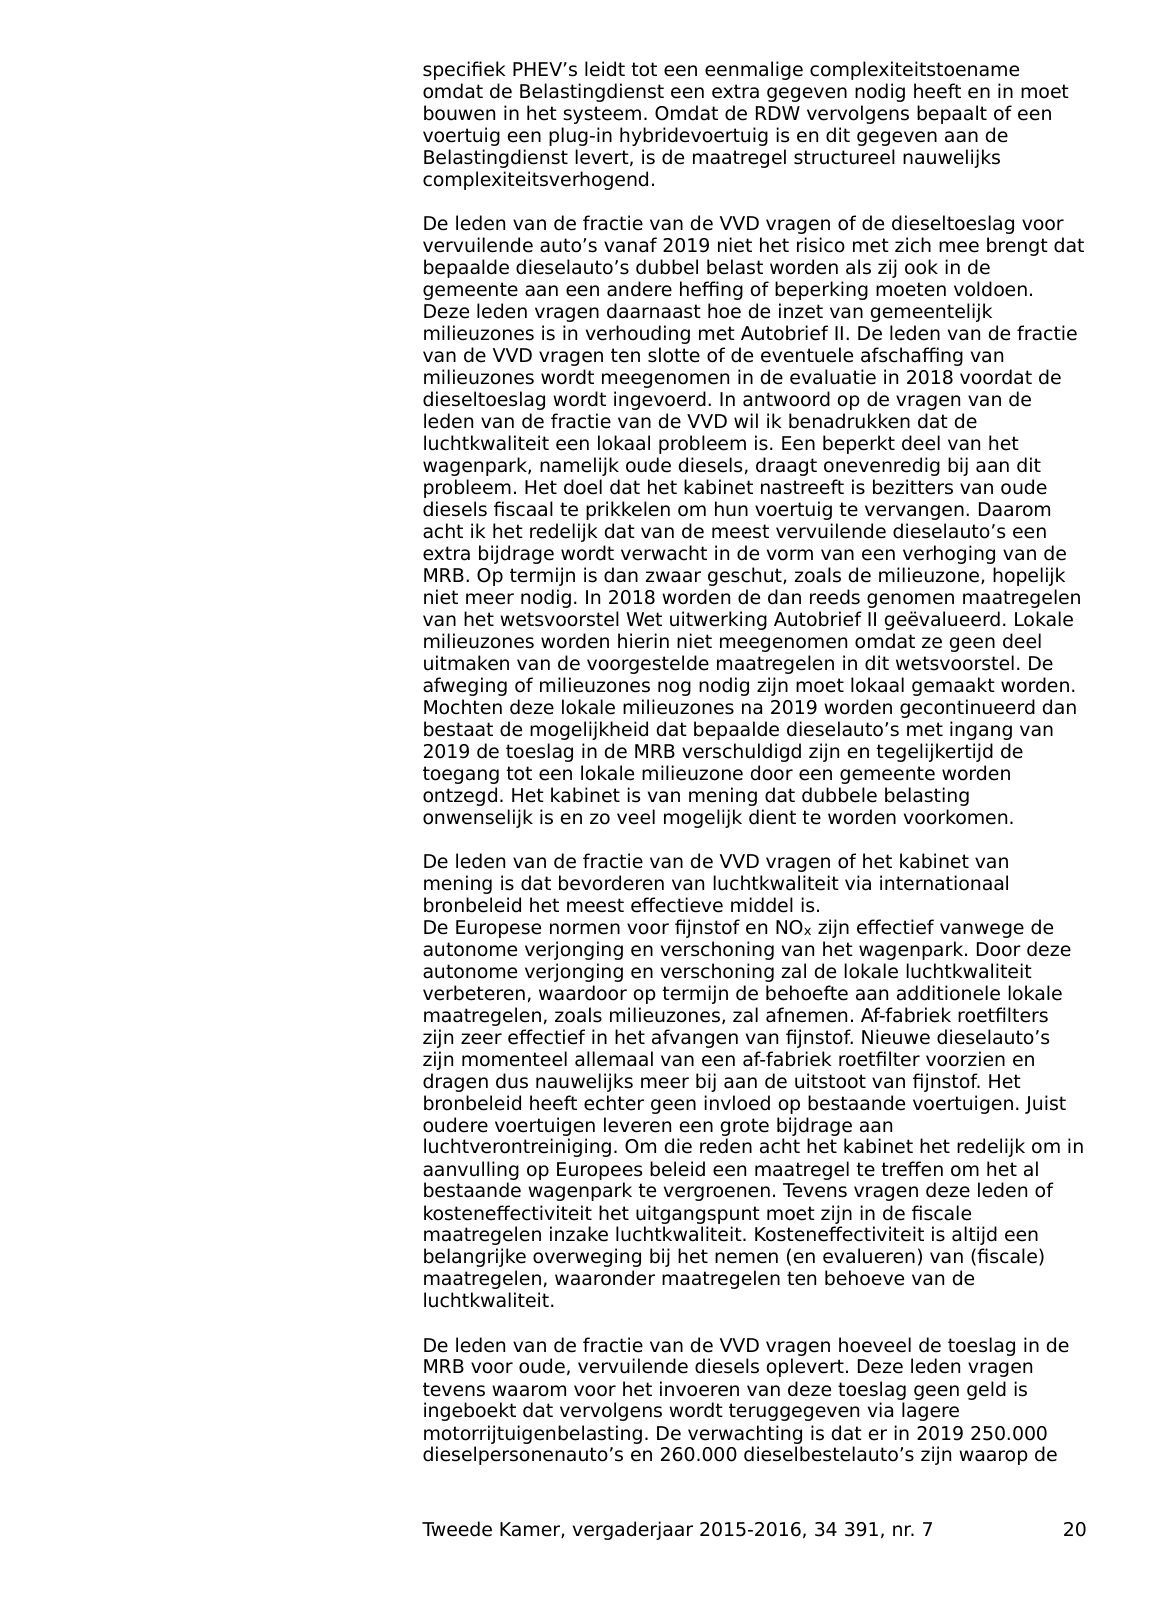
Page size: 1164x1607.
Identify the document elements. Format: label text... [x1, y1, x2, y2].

text De leden van de fractie van de VVD vragen of het kabinet van mening is dat bevorderen van luchtkwaliteit via internationaal bronbeleid het meest effectieve middel is. [422, 851, 1087, 917]
text De leden van de fractie van de VVD vragen of de dieseltoeslag voor vervuilende auto’s vanaf 2019 niet het risico met zich mee brengt dat bepaalde dieselauto’s dubbel belast worden als zij ook in de gemeente aan een andere heffing of beperking moeten voldoen. Deze leden vragen daarnaast hoe de inzet van gemeentelijk milieuzones is in verhouding met Autobrief II. De leden van de fractie van de VVD vragen ten slotte of de eventuele afschaffing van milieuzones wordt meegenomen in de evaluatie in 2018 voordat de dieseltoeslag wordt ingevoerd. In antwoord op de vragen van de leden van de fractie van de VVD wil ik benadrukken dat de luchtkwaliteit een lokaal probleem is. Een beperkt deel van het wagenpark, namelijk oude diesels, draagt onevenredig bij aan dit probleem. Het doel dat het kabinet nastreeft is bezitters van oude diesels fiscaal te prikkelen om hun voertuig te vervangen. Daarom acht ik het redelijk dat van de meest vervuilende dieselauto’s een extra bijdrage wordt verwacht in de vorm van een verhoging van de MRB. Op termijn is dan zwaar geschut, zoals de milieuzone, hopelijk niet meer nodig. In 2018 worden de dan reeds genomen maatregelen van het wetsvoorstel Wet uitwerking Autobrief II geëvalueerd. Lokale milieuzones worden hierin niet meegenomen omdat ze geen deel uitmaken van de voorgestelde maatregelen in dit wetsvoorstel. De afweging of milieuzones nog nodig zijn moet lokaal gemaakt worden. Mochten deze lokale milieuzones na 2019 worden gecontinueerd dan bestaat de mogelijkheid dat bepaalde dieselauto’s met ingang van 2019 de toeslag in de MRB verschuldigd zijn en tegelijkertijd de toegang tot een lokale milieuzone door een gemeente worden ontzegd. Het kabinet is van mening dat dubbele belasting onwenselijk is en zo veel mogelijk dient te worden voorkomen. [422, 213, 1087, 828]
text De Europese normen voor fijnstof en NOx zijn effectief vanwege de autonome verjonging en verschoning van het wagenpark. Door deze autonome verjonging en verschoning zal de lokale luchtkwaliteit verbeteren, waardoor op termijn de behoefte aan additionele lokale maatregelen, zoals milieuzones, zal afnemen. Af-fabriek roetfilters zijn zeer effectief in het afvangen van fijnstof. Nieuwe dieselauto’s zijn momenteel allemaal van een af-fabriek roetfilter voorzien en dragen dus nauwelijks meer bij aan de uitstoot van fijnstof. Het bronbeleid heeft echter geen invloed op bestaande voertuigen. Juist oudere voertuigen leveren een grote bijdrage aan luchtverontreiniging. Om die reden acht het kabinet het redelijk om in aanvulling op Europees beleid een maatregel te treffen om het al bestaande wagenpark te vergroenen. Tevens vragen deze leden of kosteneffectiviteit het uitgangspunt moet zijn in de fiscale maatregelen inzake luchtkwaliteit. Kosteneffectiviteit is altijd een belangrijke overweging bij het nemen (en evalueren) van (fiscale) maatregelen, waaronder maatregelen ten behoeve van de luchtkwaliteit. [422, 917, 1087, 1312]
text specifiek PHEV’s leidt tot een eenmalige complexiteitstoename omdat de Belastingdienst een extra gegeven nodig heeft en in moet bouwen in het systeem. Omdat de RDW vervolgens bepaalt of een voertuig een plug-in hybridevoertuig is en dit gegeven aan de Belastingdienst levert, is de maatregel structureel nauwelijks complexiteitsverhogend. [422, 59, 1087, 191]
text De leden van de fractie van de VVD vragen hoeveel de toeslag in de MRB voor oude, vervuilende diesels oplevert. Deze leden vragen tevens waarom voor het invoeren van deze toeslag geen geld is ingeboekt dat vervolgens wordt teruggegeven via lagere motorrijtuigenbelasting. De verwachting is dat er in 2019 250.000 dieselpersonenauto’s en 260.000 dieselbestelauto’s zijn waarop de [422, 1334, 1087, 1466]
